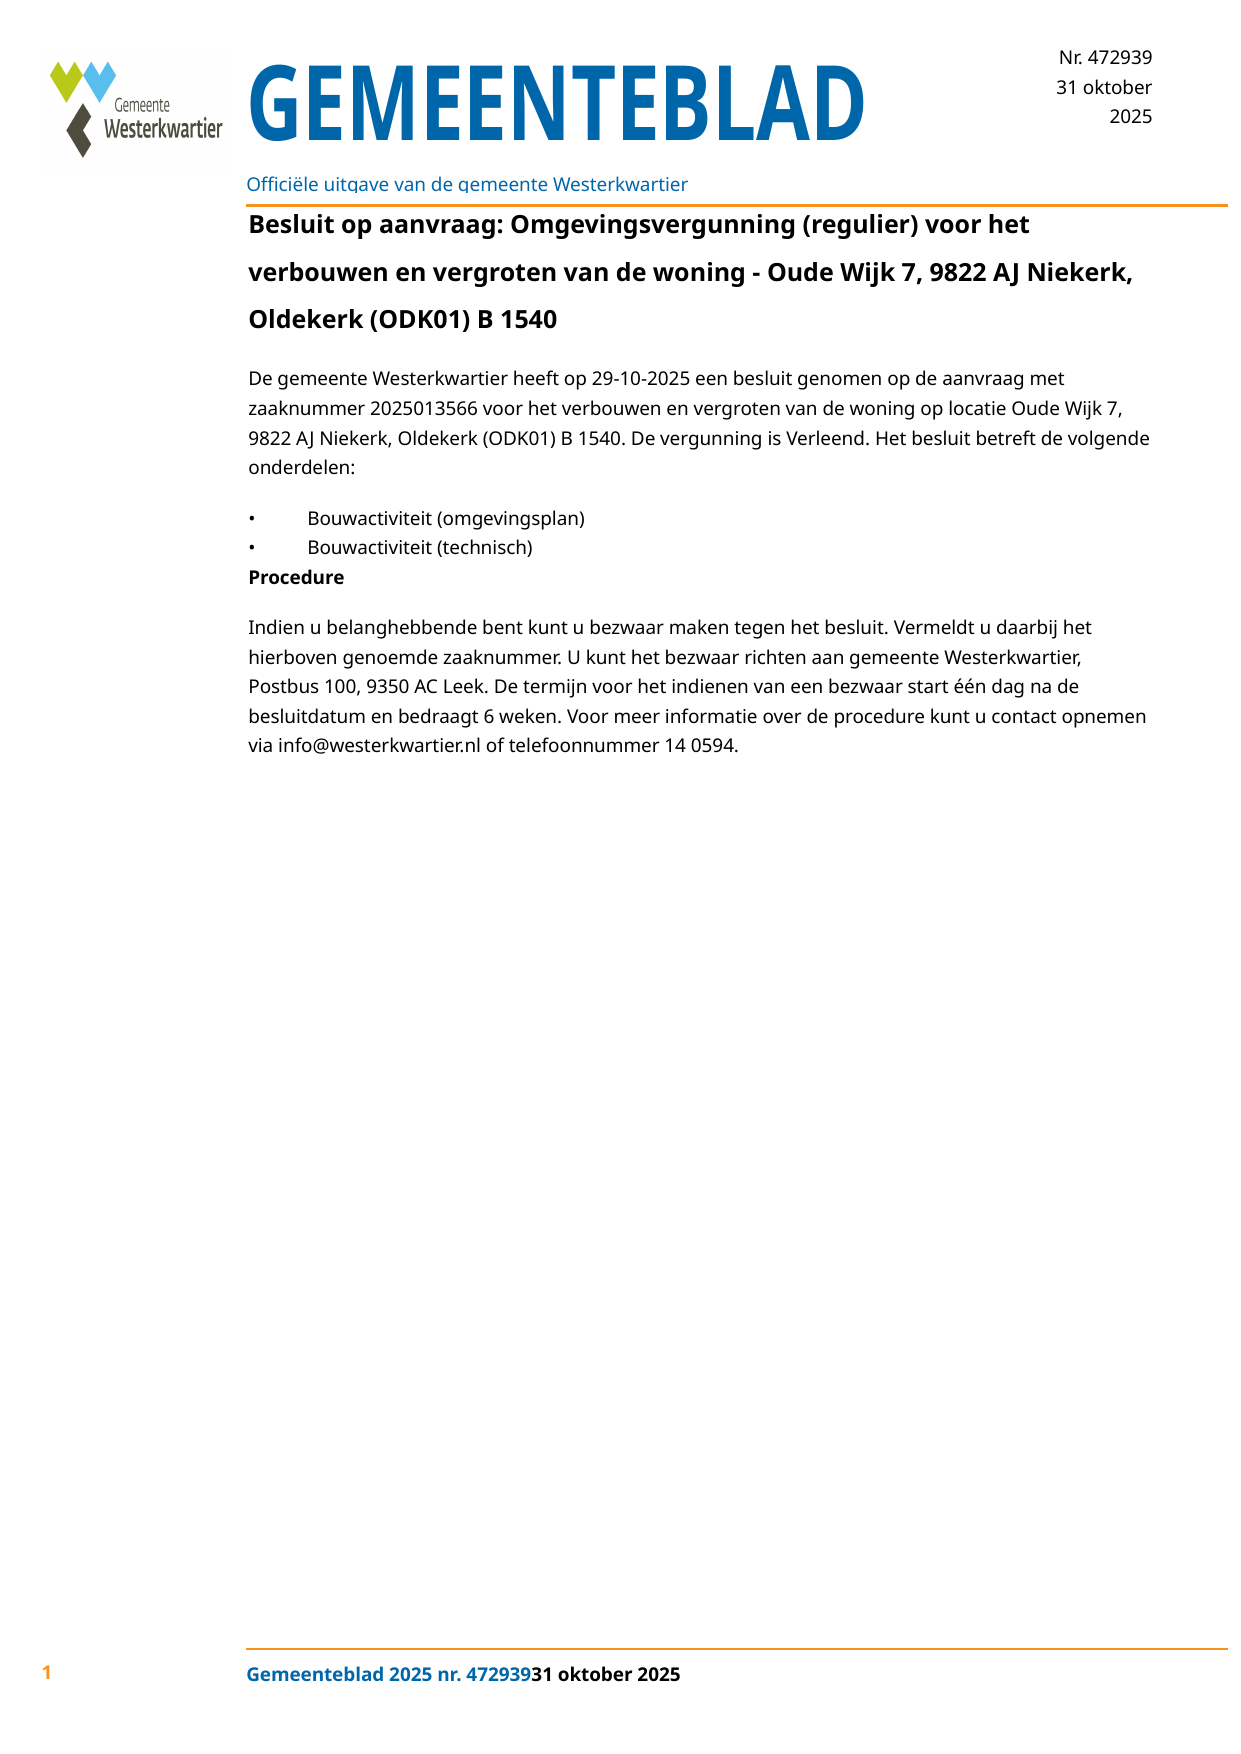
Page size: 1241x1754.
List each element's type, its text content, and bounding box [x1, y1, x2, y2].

text Procedure [248, 564, 1152, 589]
text Indien u belanghebbende bent kunt u bezwaar maken tegen het besluit. Vermeldt u daarbij het hierboven genoemde zaaknummer. U kunt het bezwaar richten aan gemeente Westerkwartier, Postbus 100, 9350 AC Leek. De termijn voor het indienen van een bezwaar start één dag na de besluitdatum en bedraagt 6 weken. Voor meer informatie over de procedure kunt u contact opnemen via info@westerkwartier.nl of telefoonnummer 14 0594. [248, 614, 1152, 758]
text Besluit op aanvraag: Omgevingsvergunning (regulier) voor het verbouwen en vergroten van de woning - Oude Wijk 7, 9822 AJ Niekerk, Oldekerk (ODK01) B 1540 [248, 207, 1152, 336]
list Bouwactiviteit (technisch) [248, 534, 1152, 560]
picture [41, 47, 231, 172]
text De gemeente Westerkwartier heeft op 29-10-2025 een besluit genomen op de aanvraag met zaaknummer 2025013566 voor het verbouwen en vergroten van de woning op locatie Oude Wijk 7, 9822 AJ Niekerk, Oldekerk (ODK01) B 1540. De vergunning is Verleend. Het besluit betreft de volgende onderdelen: [248, 366, 1152, 480]
list Bouwactiviteit (omgevingsplan) [248, 505, 1152, 530]
